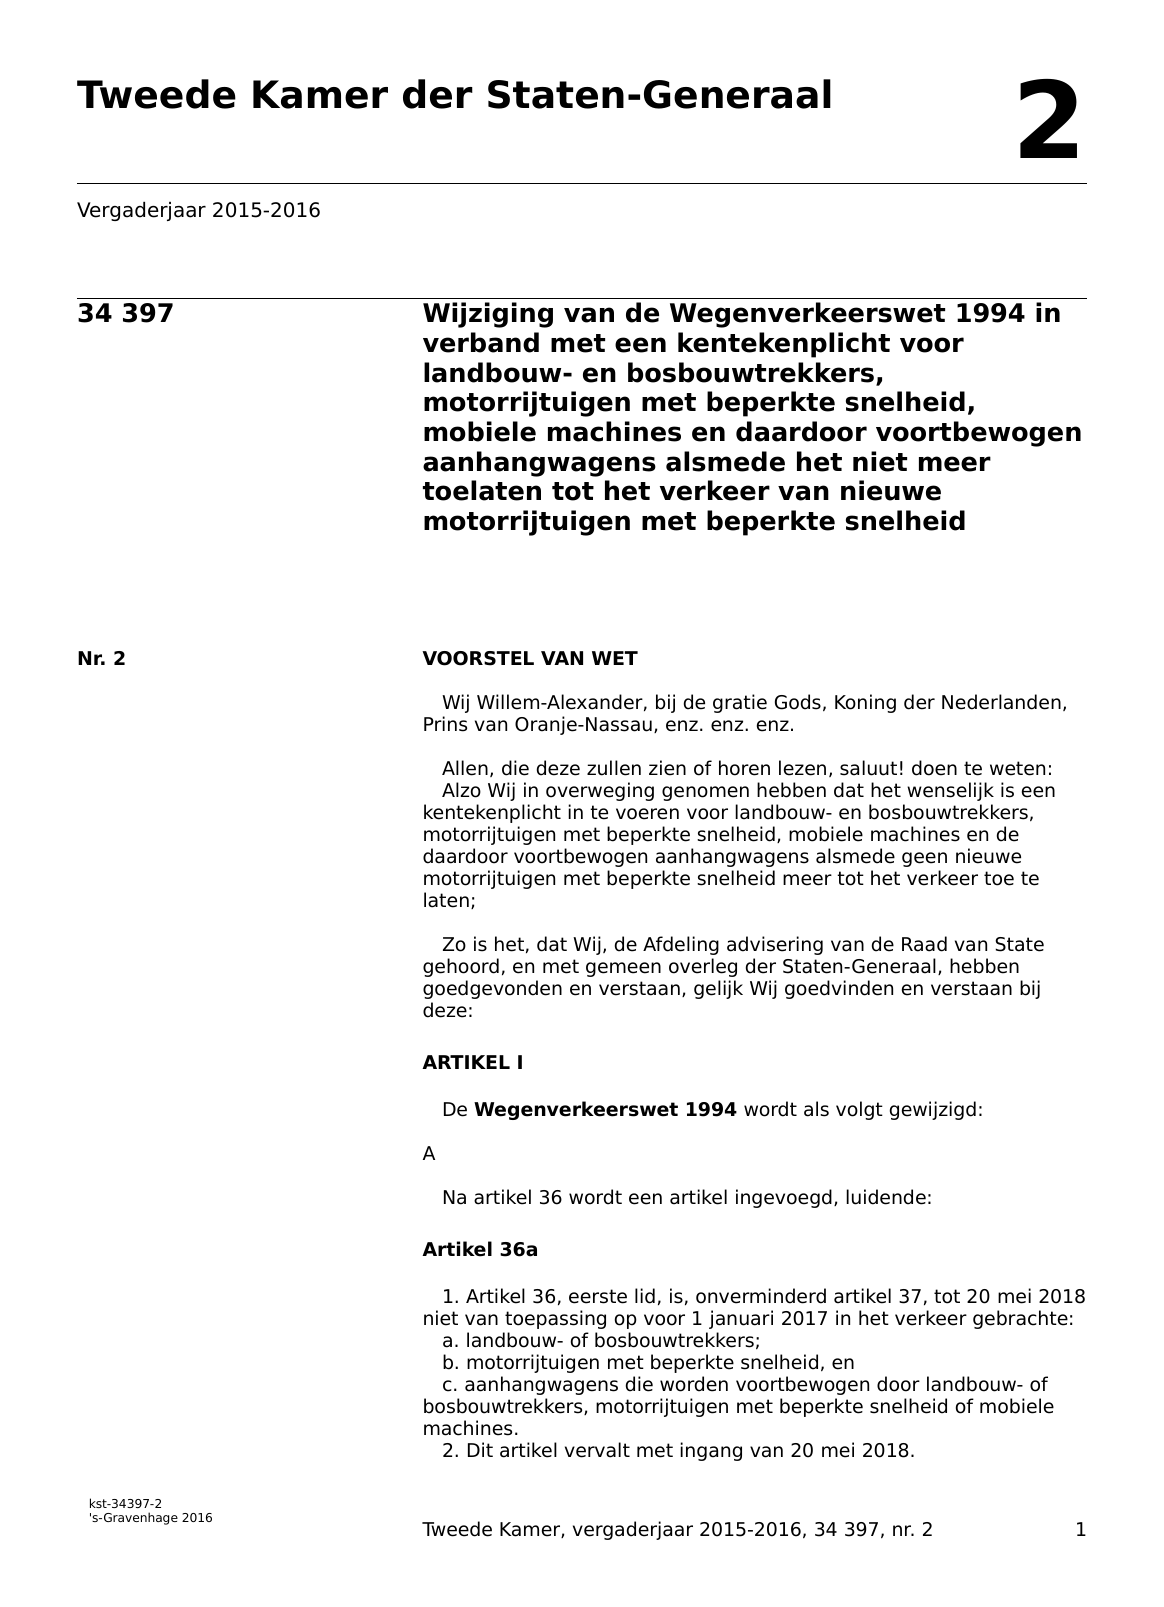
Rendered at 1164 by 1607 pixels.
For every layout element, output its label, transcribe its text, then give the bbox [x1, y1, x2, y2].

table_header Tweede Kamer der Staten-Generaal [77, 59, 886, 183]
text Wij Willem-Alexander, bij de gratie Gods, Koning der Nederlanden, Prins van Oranje-Nassau, enz. enz. enz. [422, 692, 1087, 736]
table_cell Vergaderjaar 2015-2016 [77, 184, 1087, 298]
text Allen, die deze zullen zien of horen lezen, saluut! doen te weten: [422, 758, 1087, 780]
text kst-34397-2 [88, 1497, 323, 1511]
text 1. Artikel 36, eerste lid, is, onverminderd artikel 37, tot 20 mei 2018 niet van toepassing op voor 1 januari 2017 in het verkeer gebrachte: [422, 1286, 1087, 1330]
text Na artikel 36 wordt een artikel ingevoegd, luidende: [422, 1187, 1087, 1209]
text a. landbouw- of bosbouwtrekkers; [422, 1330, 1087, 1352]
table_header 2 [886, 59, 1087, 183]
subtitle Artikel 36a [422, 1239, 1087, 1261]
text 's-Gravenhage 2016 [88, 1511, 323, 1525]
text c. aanhangwagens die worden voortbewogen door landbouw- of bosbouwtrekkers, motorrijtuigen met beperkte snelheid of mobiele machines. [422, 1374, 1087, 1440]
text De Wegenverkeerswet 1994 wordt als volgt gewijzigd: [422, 1099, 1087, 1121]
text Alzo Wij in overweging genomen hebben dat het wenselijk is een kentekenplicht in te voeren voor landbouw- en bosbouwtrekkers, motorrijtuigen met beperkte snelheid, mobiele machines en de daardoor voortbewogen aanhangwagens alsmede geen nieuwe motorrijtuigen met beperkte snelheid meer tot het verkeer toe te laten; [422, 780, 1087, 912]
text 2. Dit artikel vervalt met ingang van 20 mei 2018. [422, 1440, 1087, 1462]
text Zo is het, dat Wij, de Afdeling advisering van de Raad van State gehoord, en met gemeen overleg der Staten-Generaal, hebben goedgevonden en verstaan, gelijk Wij goedvinden en verstaan bij deze: [422, 934, 1087, 1022]
text A [422, 1143, 1087, 1165]
text b. motorrijtuigen met beperkte snelheid, en [422, 1352, 1087, 1374]
subtitle ARTIKEL I [422, 1052, 1087, 1074]
subtitle Nr. 2 VOORSTEL VAN WET [77, 647, 1087, 669]
subtitle 34 397 Wijziging van de Wegenverkeerswet 1994 in verband met een kentekenplicht voor landbouw- en bosbouwtrekkers, motorrijtuigen met beperkte snelheid, mobiele machines en daardoor voortbewogen aanhangwagens alsmede het niet meer toelaten tot het verkeer van nieuwe motorrijtuigen met beperkte snelheid [77, 299, 1087, 536]
